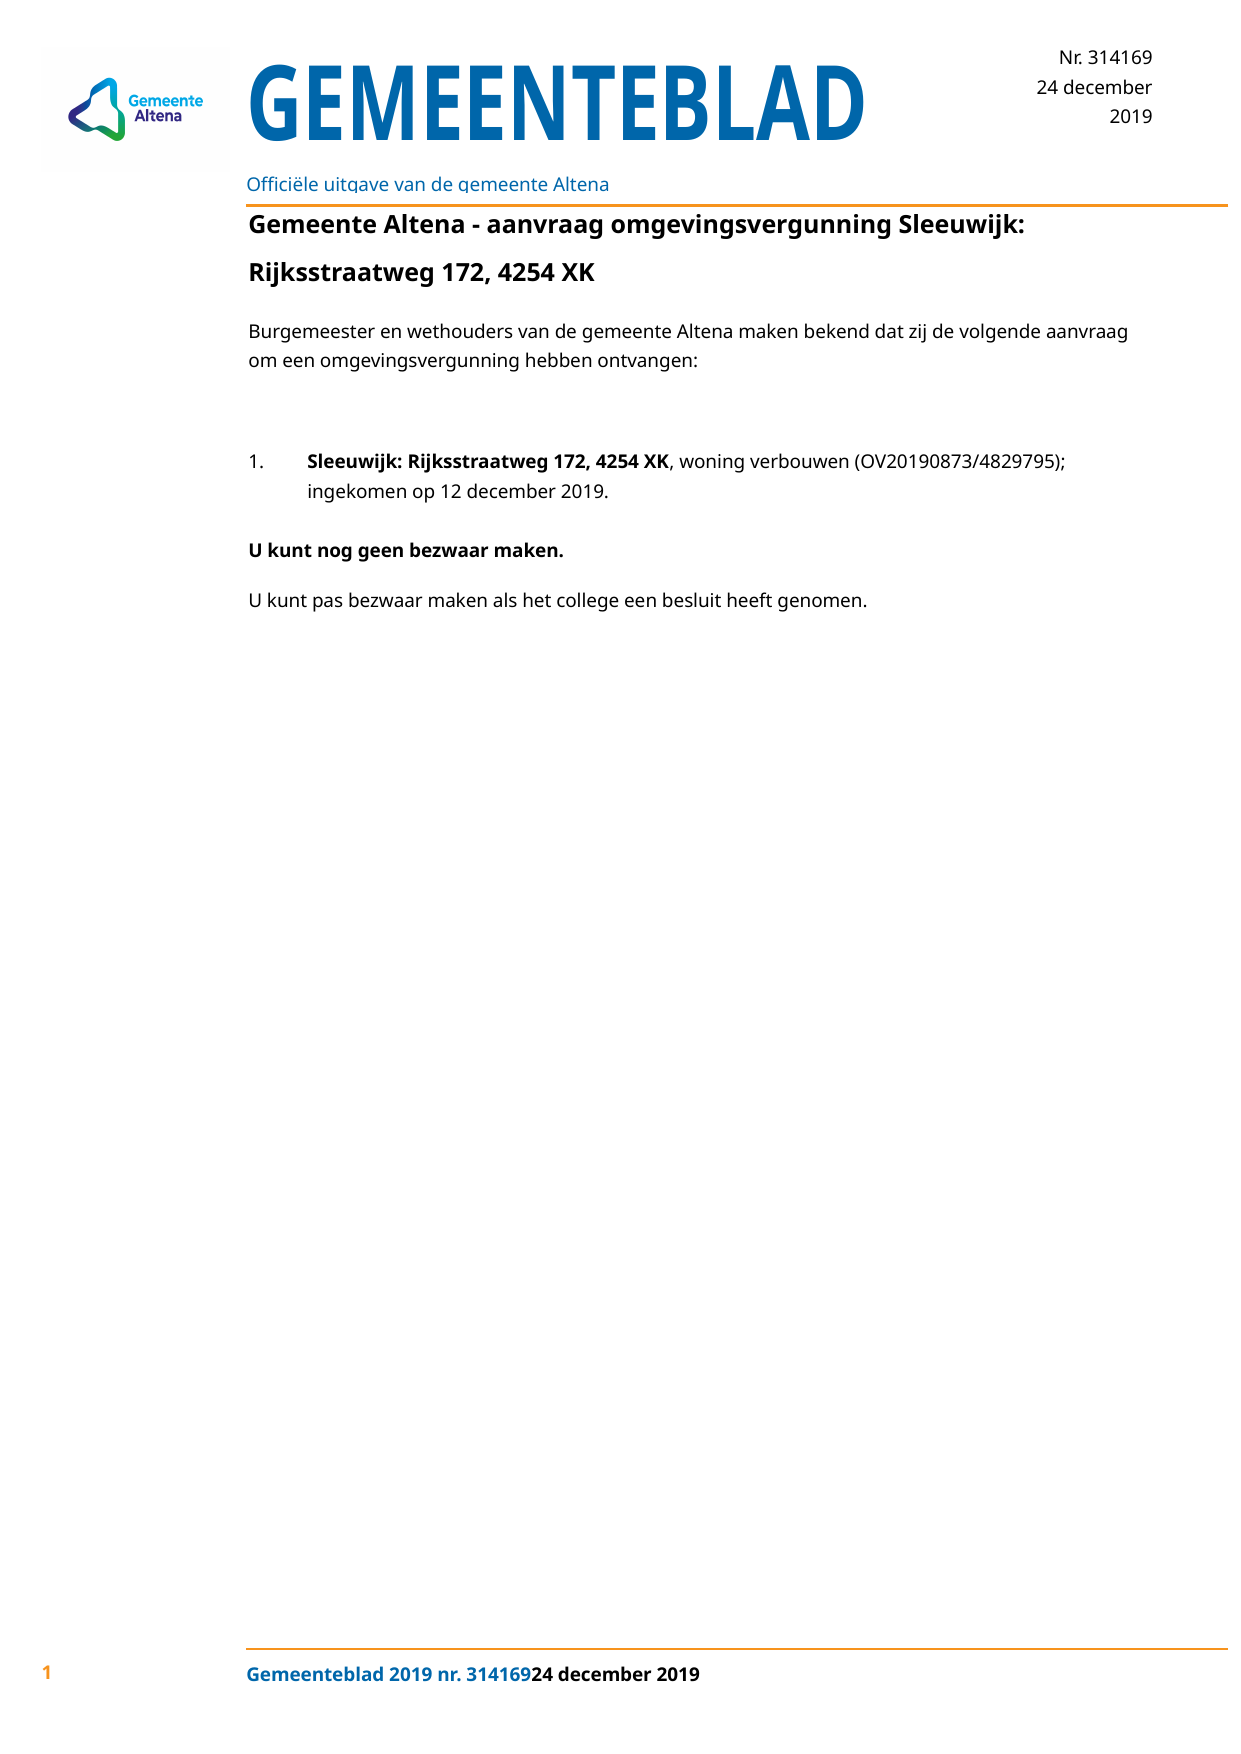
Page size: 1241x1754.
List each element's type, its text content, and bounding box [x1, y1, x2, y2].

text Burgemeester en wethouders van de gemeente Altena maken bekend dat zij de volgende aanvraag om een omgevingsvergunning hebben ontvangen: [248, 318, 1152, 373]
list Sleeuwijk: Rijksstraatweg 172, 4254 XK, woning verbouwen (OV20190873/4829795); ingekomen op 12 december 2019. [248, 448, 1152, 504]
text U kunt pas bezwaar maken als het college een besluit heeft genomen. [248, 587, 1152, 613]
picture [41, 47, 231, 172]
text U kunt nog geen bezwaar maken. [248, 537, 1152, 563]
text Gemeente Altena - aanvraag omgevingsvergunning Sleeuwijk: Rijksstraatweg 172, 4254 XK [248, 207, 1152, 288]
